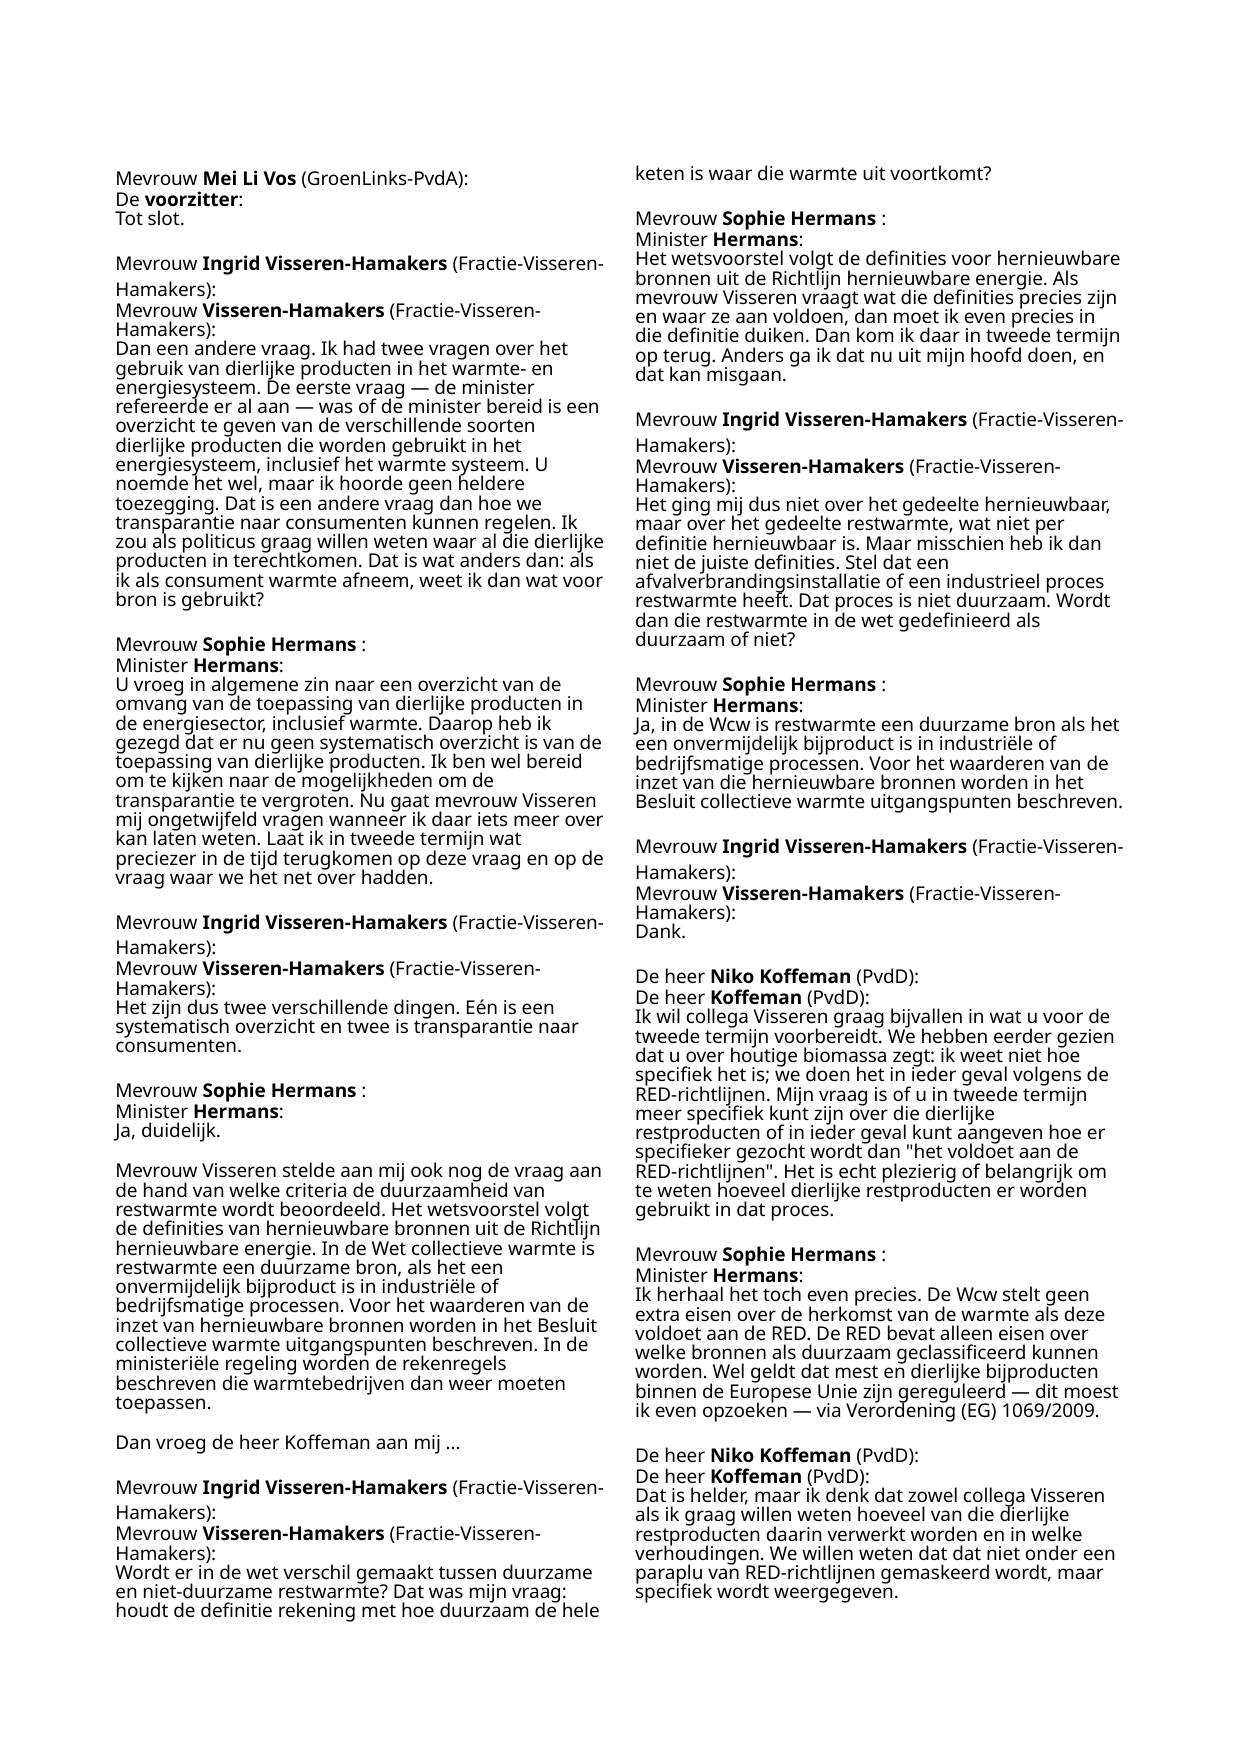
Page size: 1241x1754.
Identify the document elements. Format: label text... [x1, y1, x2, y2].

text Ik wil collega Visseren graag bijvallen in wat u voor de tweede termijn voorbereidt. We hebben eerder gezien dat u over houtige biomassa zegt: ik weet niet hoe specifiek het is; we doen het in ieder geval volgens de RED-richtlijnen. Mijn vraag is of u in tweede termijn meer specifiek kunt zijn over die dierlijke restproducten of in ieder geval kunt aangeven hoe er specifieker gezocht wordt dan "het voldoet aan de RED-richtlijnen". Het is echt plezierig of belangrijk om te weten hoeveel dierlijke restproducten er worden gebruikt in dat proces. [635, 1008, 1125, 1220]
text Dan vroeg de heer Koffeman aan mij … [115, 1434, 605, 1453]
text De heer Niko Koffeman (PvdD): [635, 1442, 1125, 1468]
text Mevrouw Ingrid Visseren-Hamakers (Fractie-Visseren-Hamakers): [635, 833, 1125, 885]
text Mevrouw Ingrid Visseren-Hamakers (Fractie-Visseren-Hamakers): [115, 250, 605, 302]
text Mevrouw Visseren-Hamakers (Fractie-Visseren-Hamakers): [115, 960, 605, 999]
text Minister Hermans: [635, 231, 1125, 250]
text Mevrouw Ingrid Visseren-Hamakers (Fractie-Visseren-Hamakers): [115, 1474, 605, 1525]
text Dat is helder, maar ik denk dat zowel collega Visseren als ik graag willen weten hoeveel van die dierlijke restproducten daarin verwerkt worden en in welke verhoudingen. We willen weten dat dat niet onder een paraplu van RED-richtlijnen gemaskeerd wordt, maar specifiek wordt weergegeven. [635, 1487, 1125, 1603]
text Mevrouw Ingrid Visseren-Hamakers (Fractie-Visseren-Hamakers): [115, 909, 605, 960]
text Mevrouw Mei Li Vos (GroenLinks-PvdA): [115, 165, 605, 191]
text Wordt er in de wet verschil gemaakt tussen duurzame en niet-duurzame restwarmte? Dat was mijn vraag: houdt de definitie rekening met hoe duurzaam de hele [115, 1564, 605, 1622]
text Minister Hermans: [115, 657, 605, 676]
text Mevrouw Sophie Hermans : [115, 1077, 605, 1103]
text U vroeg in algemene zin naar een overzicht van de omvang van de toepassing van dierlijke producten in de energiesector, inclusief warmte. Daarop heb ik gezegd dat er nu geen systematisch overzicht is van de toepassing van dierlijke producten. Ik ben wel bereid om te kijken naar de mogelijkheden om de transparantie te vergroten. Nu gaat mevrouw Visseren mij ongetwijfeld vragen wanneer ik daar iets meer over kan laten weten. Laat ik in tweede termijn wat preciezer in de tijd terugkomen op deze vraag en op de vraag waar we het net over hadden. [115, 676, 605, 888]
text Het ging mij dus niet over het gedeelte hernieuwbaar, maar over het gedeelte restwarmte, wat niet per definitie hernieuwbaar is. Maar misschien heb ik dan niet de juiste definities. Stel dat een afvalverbrandingsinstallatie of een industrieel proces restwarmte heeft. Dat proces is niet duurzaam. Wordt dan die restwarmte in de wet gedefinieerd als duurzaam of niet? [635, 496, 1125, 650]
text Ja, in de Wcw is restwarmte een duurzame bron als het een onvermijdelijk bijproduct is in industriële of bedrijfsmatige processen. Voor het waarderen van de inzet van die hernieuwbare bronnen worden in het Besluit collectieve warmte uitgangspunten beschreven. [635, 716, 1125, 812]
text keten is waar die warmte uit voortkomt? [635, 165, 1125, 184]
text Het wetsvoorstel volgt de definities voor hernieuwbare bronnen uit de Richtlijn hernieuwbare energie. Als mevrouw Visseren vraagt wat die definities precies zijn en waar ze aan voldoen, dan moet ik even precies in die definitie duiken. Dan kom ik daar in tweede termijn op terug. Anders ga ik dat nu uit mijn hoofd doen, en dat kan misgaan. [635, 250, 1125, 385]
text Mevrouw Visseren-Hamakers (Fractie-Visseren-Hamakers): [115, 302, 605, 340]
text Mevrouw Visseren-Hamakers (Fractie-Visseren-Hamakers): [115, 1525, 605, 1564]
text Mevrouw Sophie Hermans : [115, 631, 605, 657]
text Tot slot. [115, 210, 605, 229]
text Mevrouw Visseren-Hamakers (Fractie-Visseren-Hamakers): [635, 885, 1125, 923]
text De heer Niko Koffeman (PvdD): [635, 963, 1125, 989]
text Minister Hermans: [115, 1103, 605, 1122]
text Het zijn dus twee verschillende dingen. Eén is een systematisch overzicht en twee is transparantie naar consumenten. [115, 999, 605, 1057]
text Mevrouw Visseren-Hamakers (Fractie-Visseren-Hamakers): [635, 458, 1125, 496]
text De heer Koffeman (PvdD): [635, 1468, 1125, 1487]
text Mevrouw Sophie Hermans : [635, 1241, 1125, 1267]
text Ja, duidelijk. [115, 1122, 605, 1142]
text Dan een andere vraag. Ik had twee vragen over het gebruik van dierlijke producten in het warmte- en energiesysteem. De eerste vraag — de minister refereerde er al aan — was of de minister bereid is een overzicht te geven van de verschillende soorten dierlijke producten die worden gebruikt in het energiesysteem, inclusief het warmte systeem. U noemde het wel, maar ik hoorde geen heldere toezegging. Dat is een andere vraag dan hoe we transparantie naar consumenten kunnen regelen. Ik zou als politicus graag willen weten waar al die dierlijke producten in terechtkomen. Dat is wat anders dan: als ik als consument warmte afneem, weet ik dan wat voor bron is gebruikt? [115, 340, 605, 610]
text Mevrouw Visseren stelde aan mij ook nog de vraag aan de hand van welke criteria de duurzaamheid van restwarmte wordt beoordeeld. Het wetsvoorstel volgt de definities van hernieuwbare bronnen uit de Richtlijn hernieuwbare energie. In de Wet collectieve warmte is restwarmte een duurzame bron, als het een onvermijdelijk bijproduct is in industriële of bedrijfsmatige processen. Voor het waarderen van de inzet van hernieuwbare bronnen worden in het Besluit collectieve warmte uitgangspunten beschreven. In de ministeriële regeling worden de rekenregels beschreven die warmtebedrijven dan weer moeten toepassen. [115, 1162, 605, 1413]
text Ik herhaal het toch even precies. De Wcw stelt geen extra eisen over de herkomst van de warmte als deze voldoet aan de RED. De RED bevat alleen eisen over welke bronnen als duurzaam geclassificeerd kunnen worden. Wel geldt dat mest en dierlijke bijproducten binnen de Europese Unie zijn gereguleerd — dit moest ik even opzoeken — via Verordening (EG) 1069/2009. [635, 1286, 1125, 1421]
text Minister Hermans: [635, 1267, 1125, 1286]
text Dank. [635, 923, 1125, 943]
text Mevrouw Sophie Hermans : [635, 205, 1125, 231]
text Mevrouw Sophie Hermans : [635, 671, 1125, 697]
text Minister Hermans: [635, 697, 1125, 716]
text De heer Koffeman (PvdD): [635, 989, 1125, 1008]
text Mevrouw Ingrid Visseren-Hamakers (Fractie-Visseren-Hamakers): [635, 406, 1125, 458]
text De voorzitter: [115, 191, 605, 210]
